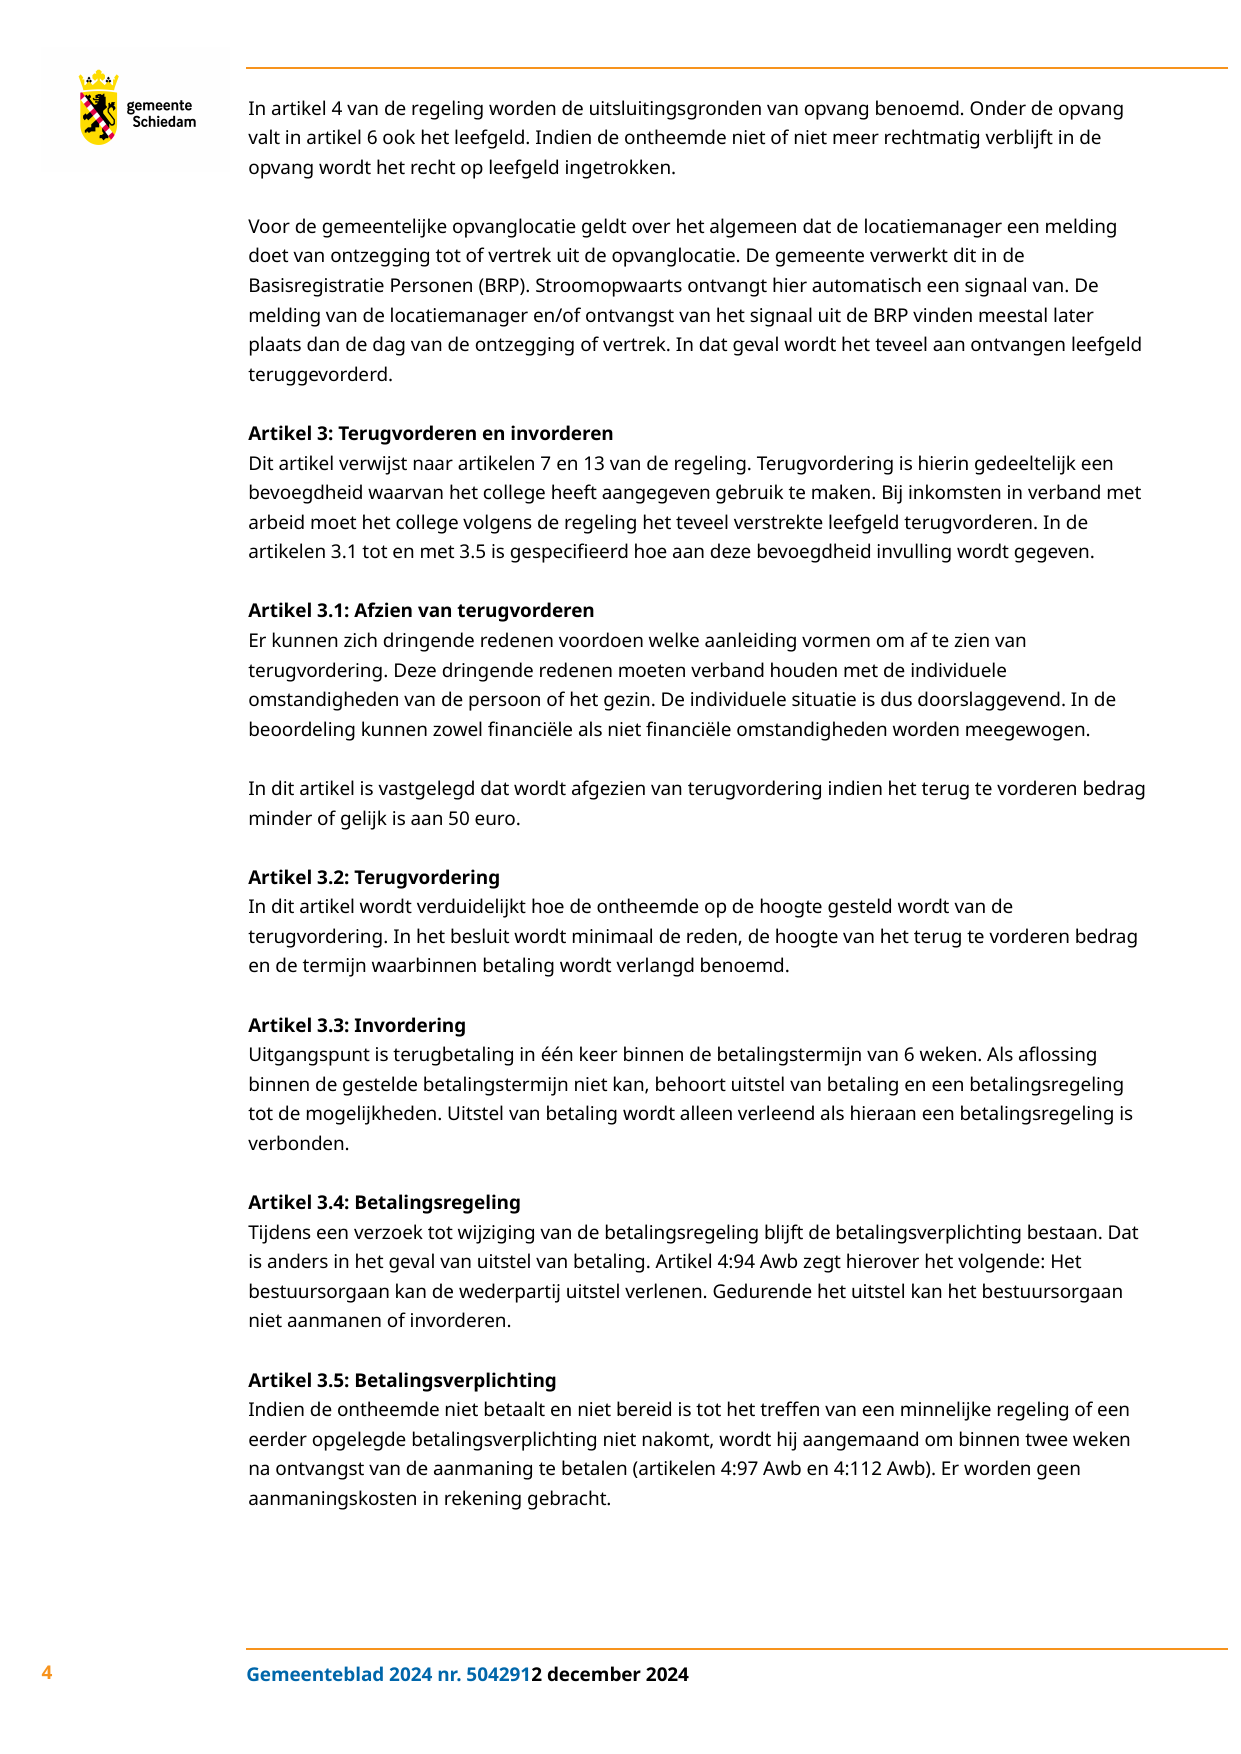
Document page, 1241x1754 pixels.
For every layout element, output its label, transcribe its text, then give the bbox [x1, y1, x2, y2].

text Artikel 3.4: Betalingsregeling [248, 1189, 1152, 1215]
text Voor de gemeentelijke opvanglocatie geldt over het algemeen dat de locatiemanager een melding doet van ontzegging tot of vertrek uit de opvanglocatie. De gemeente verwerkt dit in de Basisregistratie Personen (BRP). Stroomopwaarts ontvangt hier automatisch een signaal van. De melding van de locatiemanager en/of ontvangst van het signaal uit de BRP vinden meestal later plaats dan de dag van de ontzegging of vertrek. In dat geval wordt het teveel aan ontvangen leefgeld teruggevorderd. [248, 213, 1152, 387]
text In dit artikel wordt verduidelijkt hoe de ontheemde op de hoogte gesteld wordt van de terugvordering. In het besluit wordt minimaal de reden, de hoogte van het terug te vorderen bedrag en de termijn waarbinnen betaling wordt verlangd benoemd. [248, 893, 1152, 978]
text Tijdens een verzoek tot wijziging van de betalingsregeling blijft de betalingsverplichting bestaan. Dat is anders in het geval van uitstel van betaling. Artikel 4:94 Awb zegt hierover het volgende: Het bestuursorgaan kan de wederpartij uitstel verlenen. Gedurende het uitstel kan het bestuursorgaan niet aanmanen of invorderen. [248, 1219, 1152, 1333]
text Artikel 3.5: Betalingsverplichting [248, 1367, 1152, 1393]
text Indien de ontheemde niet betaalt en niet bereid is tot het treffen van een minnelijke regeling of een eerder opgelegde betalingsverplichting niet nakomt, wordt hij aangemaand om binnen twee weken na ontvangst van de aanmaning te betalen (artikelen 4:97 Awb en 4:112 Awb). Er worden geen aanmaningskosten in rekening gebracht. [248, 1396, 1152, 1511]
text Uitgangspunt is terugbetaling in één keer binnen de betalingstermijn van 6 weken. Als aflossing binnen de gestelde betalingstermijn niet kan, behoort uitstel van betaling en een betalingsregeling tot de mogelijkheden. Uitstel van betaling wordt alleen verleend als hieraan een betalingsregeling is verbonden. [248, 1041, 1152, 1156]
text Artikel 3: Terugvorderen en invorderen [248, 420, 1152, 446]
text In artikel 4 van de regeling worden de uitsluitingsgronden van opvang benoemd. Onder de opvang valt in artikel 6 ook het leefgeld. Indien de ontheemde niet of niet meer rechtmatig verblijft in de opvang wordt het recht op leefgeld ingetrokken. [248, 95, 1152, 180]
text Artikel 3.1: Afzien van terugvorderen [248, 598, 1152, 623]
picture [41, 47, 231, 172]
text In dit artikel is vastgelegd dat wordt afgezien van terugvordering indien het terug te vorderen bedrag minder of gelijk is aan 50 euro. [248, 775, 1152, 831]
text Artikel 3.3: Invordering [248, 1012, 1152, 1038]
text Artikel 3.2: Terugvordering [248, 864, 1152, 890]
text Dit artikel verwijst naar artikelen 7 en 13 van de regeling. Terugvordering is hierin gedeeltelijk een bevoegdheid waarvan het college heeft aangegeven gebruik te maken. Bij inkomsten in verband met arbeid moet het college volgens de regeling het teveel verstrekte leefgeld terugvorderen. In de artikelen 3.1 tot en met 3.5 is gespecifieerd hoe aan deze bevoegdheid invulling wordt gegeven. [248, 450, 1152, 564]
text Er kunnen zich dringende redenen voordoen welke aanleiding vormen om af te zien van terugvordering. Deze dringende redenen moeten verband houden met de individuele omstandigheden van de persoon of het gezin. De individuele situatie is dus doorslaggevend. In de beoordeling kunnen zowel financiële als niet financiële omstandigheden worden meegewogen. [248, 627, 1152, 742]
